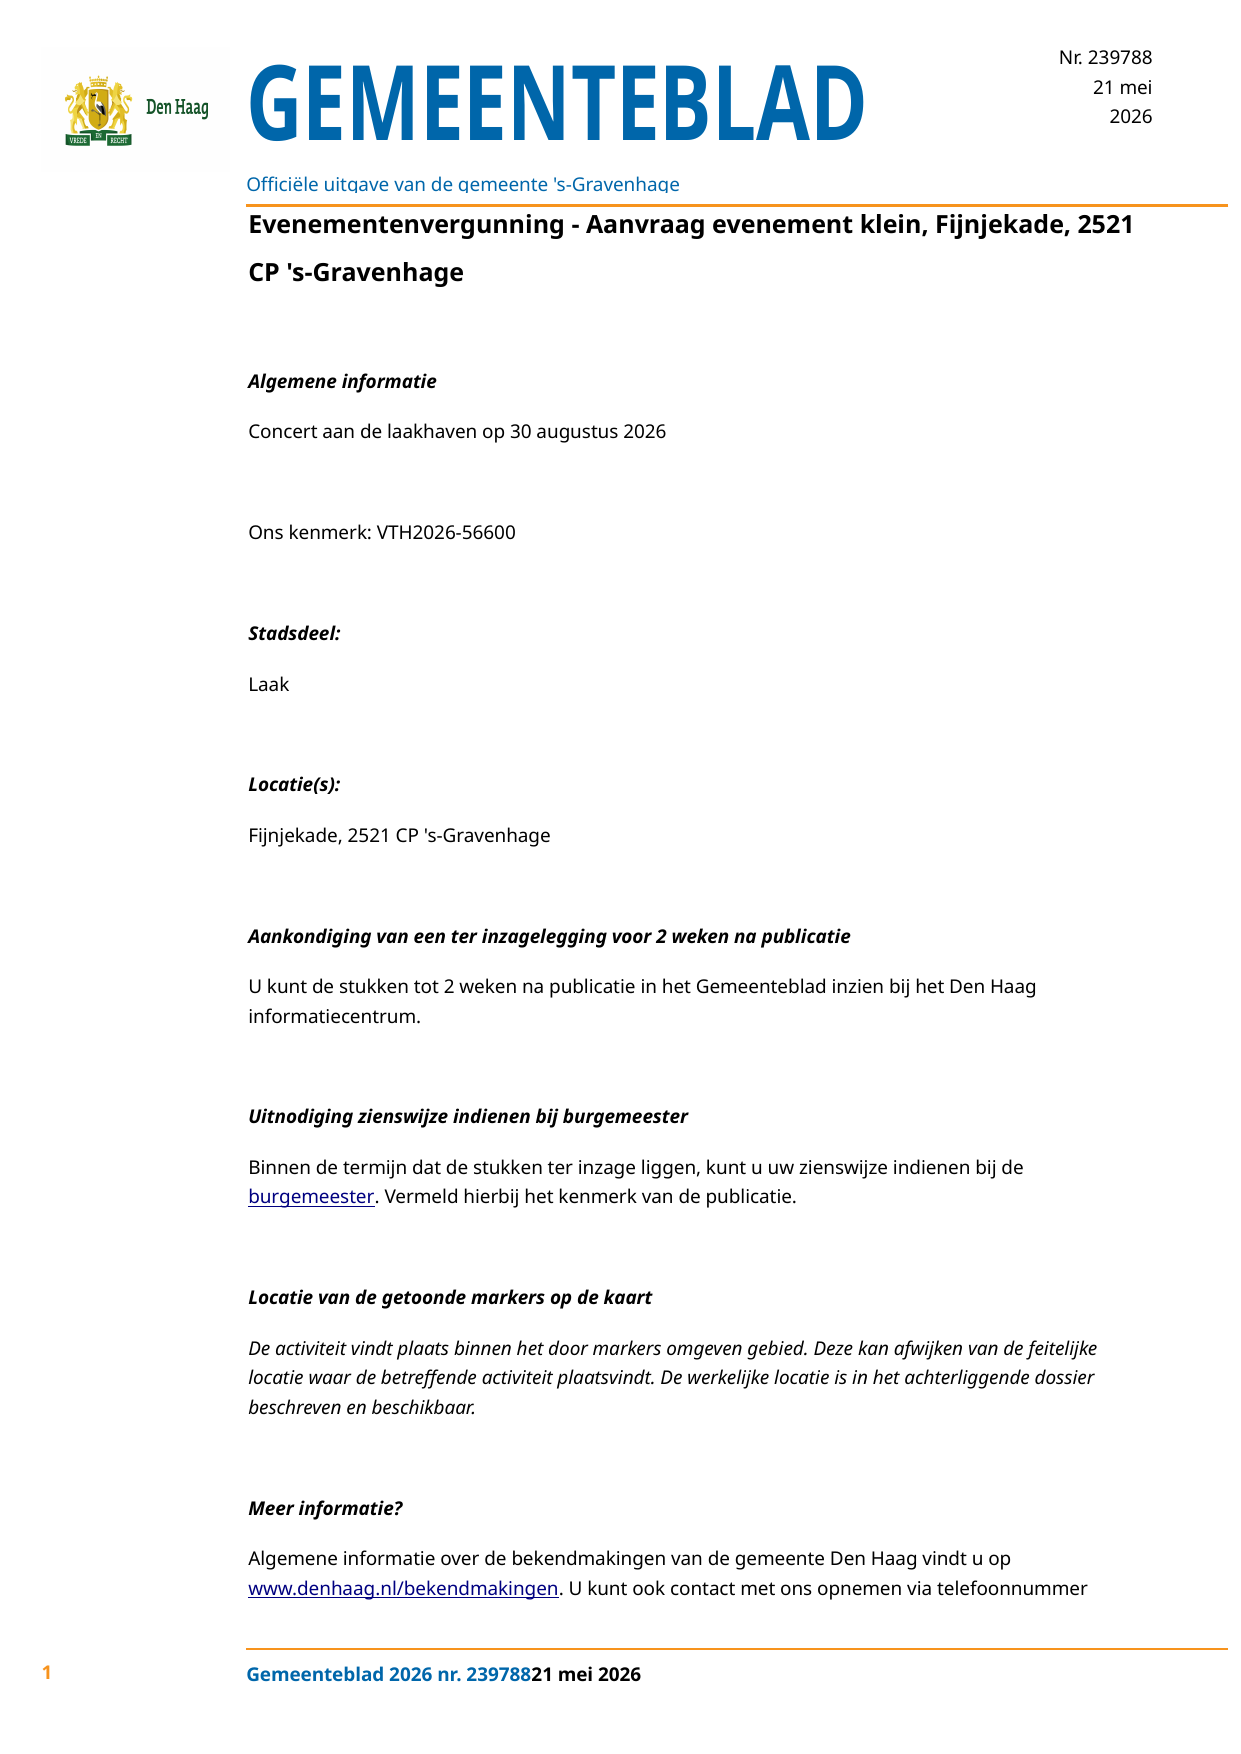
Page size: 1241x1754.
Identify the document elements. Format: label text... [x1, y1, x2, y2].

text Laak [248, 671, 1152, 697]
text Algemene informatie [248, 368, 1152, 394]
text Ons kenmerk: VTH2026-56600 [248, 519, 1152, 545]
text De activiteit vindt plaats binnen het door markers omgeven gebied. Deze kan afwijken van de feitelijke locatie waar de betreffende activiteit plaatsvindt. De werkelijke locatie is in het achterliggende dossier beschreven en beschikbaar. [248, 1335, 1152, 1420]
text U kunt de stukken tot 2 weken na publicatie in het Gemeenteblad inzien bij het Den Haag informatiecentrum. [248, 973, 1152, 1029]
text Aankondiging van een ter inzagelegging voor 2 weken na publicatie [248, 923, 1152, 949]
text Algemene informatie over de bekendmakingen van de gemeente Den Haag vindt u op www.denhaag.nl/bekendmakingen. U kunt ook contact met ons opnemen via telefoonnummer [248, 1545, 1152, 1601]
text Concert aan de laakhaven op 30 augustus 2026 [248, 419, 1152, 444]
picture [41, 47, 231, 172]
text Fijnjekade, 2521 CP 's-Gravenhage [248, 822, 1152, 848]
text Evenementenvergunning - Aanvraag evenement klein, Fijnjekade, 2521 CP 's-Gravenhage [248, 207, 1152, 288]
text Uitnodiging zienswijze indienen bij burgemeester [248, 1104, 1152, 1129]
text Binnen de termijn dat de stukken ter inzage liggen, kunt u uw zienswijze indienen bij de burgemeester. Vermeld hierbij het kenmerk van de publicatie. [248, 1154, 1152, 1209]
text Locatie van de getoonde markers op de kaart [248, 1284, 1152, 1310]
text Meer informatie? [248, 1495, 1152, 1521]
text Stadsdeel: [248, 620, 1152, 646]
text Locatie(s): [248, 772, 1152, 797]
